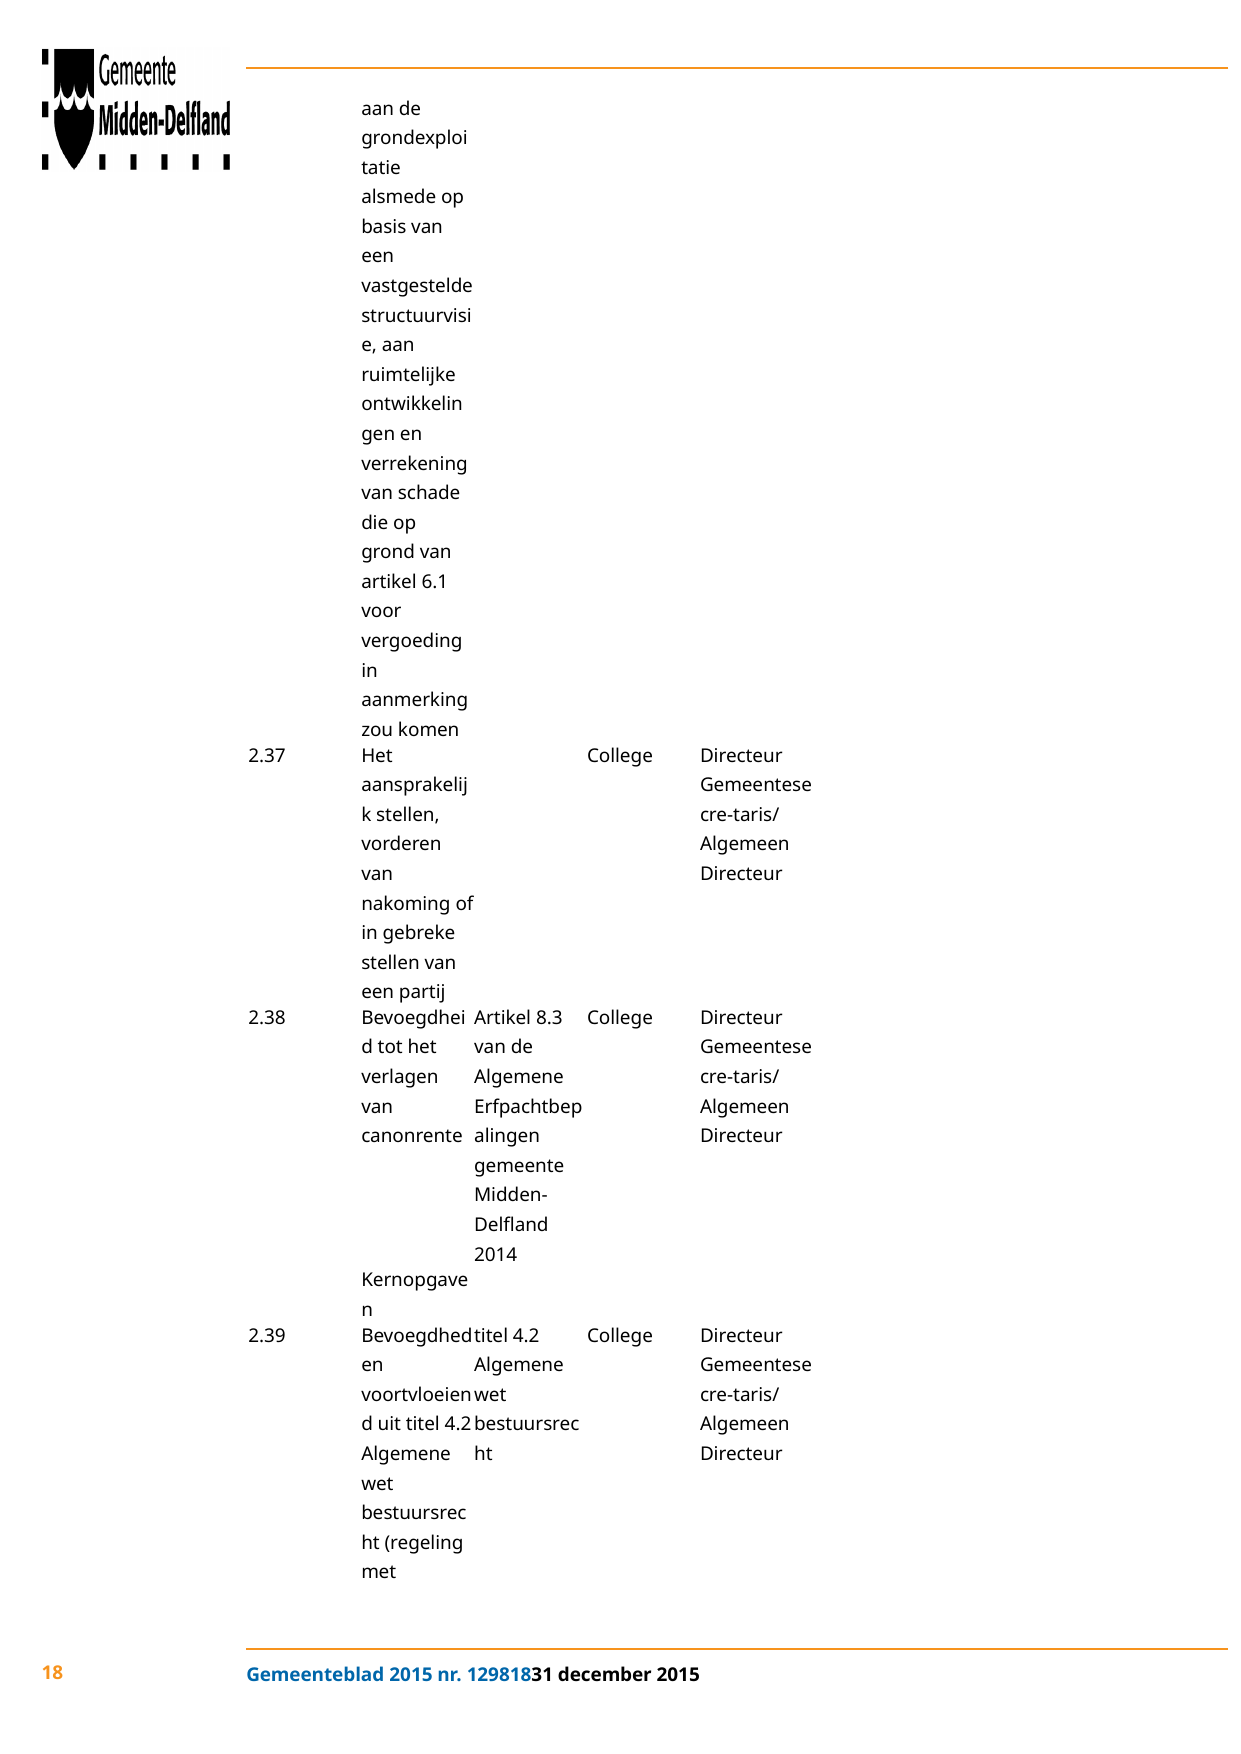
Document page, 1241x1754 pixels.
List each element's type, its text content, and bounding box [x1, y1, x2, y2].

table_cell Directeur Gemeentesecre-taris/ Algemeen Directeur [700, 1004, 813, 1267]
table_cell [813, 1267, 926, 1322]
table_cell Bevoegdheid tot het verlagen van canonrente [361, 1004, 474, 1267]
table_cell [474, 95, 587, 742]
table_cell Directeur Gemeentesecre-taris/ Algemeen Directeur [700, 742, 813, 1004]
table_cell 2.39 [248, 1322, 361, 1584]
table_cell College [587, 1322, 700, 1584]
table_cell [700, 95, 813, 742]
table_cell [587, 1267, 700, 1322]
table_cell [813, 742, 926, 1004]
table_cell [474, 742, 587, 1004]
table_cell titel 4.2 Algemene wet bestuursrecht [474, 1322, 587, 1584]
table_cell [813, 1004, 926, 1267]
table_cell Directeur Gemeentesecre-taris/ Algemeen Directeur [700, 1322, 813, 1584]
table_cell Artikel 8.3 van de Algemene Erfpachtbepalingen gemeente Midden-Delfland 2014 [474, 1004, 587, 1267]
table_cell College [587, 1004, 700, 1267]
table_cell [926, 1004, 1152, 1267]
table_cell [926, 95, 1152, 742]
table_cell [926, 742, 1152, 1004]
table_cell Kernopgaven [361, 1267, 474, 1322]
table_cell [813, 1322, 926, 1584]
table_cell 2.38 [248, 1004, 361, 1267]
table_cell [700, 1267, 813, 1322]
picture [41, 47, 231, 172]
table_cell [587, 95, 700, 742]
table_cell [813, 95, 926, 742]
table_cell [248, 95, 361, 742]
table_cell [474, 1267, 587, 1322]
table_cell [248, 1267, 361, 1322]
table_cell [926, 1267, 1152, 1322]
table_cell Bevoegdheden voortvloeiend uit titel 4.2 Algemene wet bestuursrecht (regeling met [361, 1322, 474, 1584]
table_cell aan de grondexploitatie alsmede op basis van een vastgestelde structuurvisie, aan ruimtelijke ontwikkelingen en verrekening van schade die op grond van artikel 6.1 voor vergoeding in aanmerking zou komen [361, 95, 474, 742]
table_cell Het aansprakelijk stellen, vorderen van nakoming of in gebreke stellen van een partij [361, 742, 474, 1004]
table_cell [926, 1322, 1152, 1584]
table_cell College [587, 742, 700, 1004]
table_cell 2.37 [248, 742, 361, 1004]
